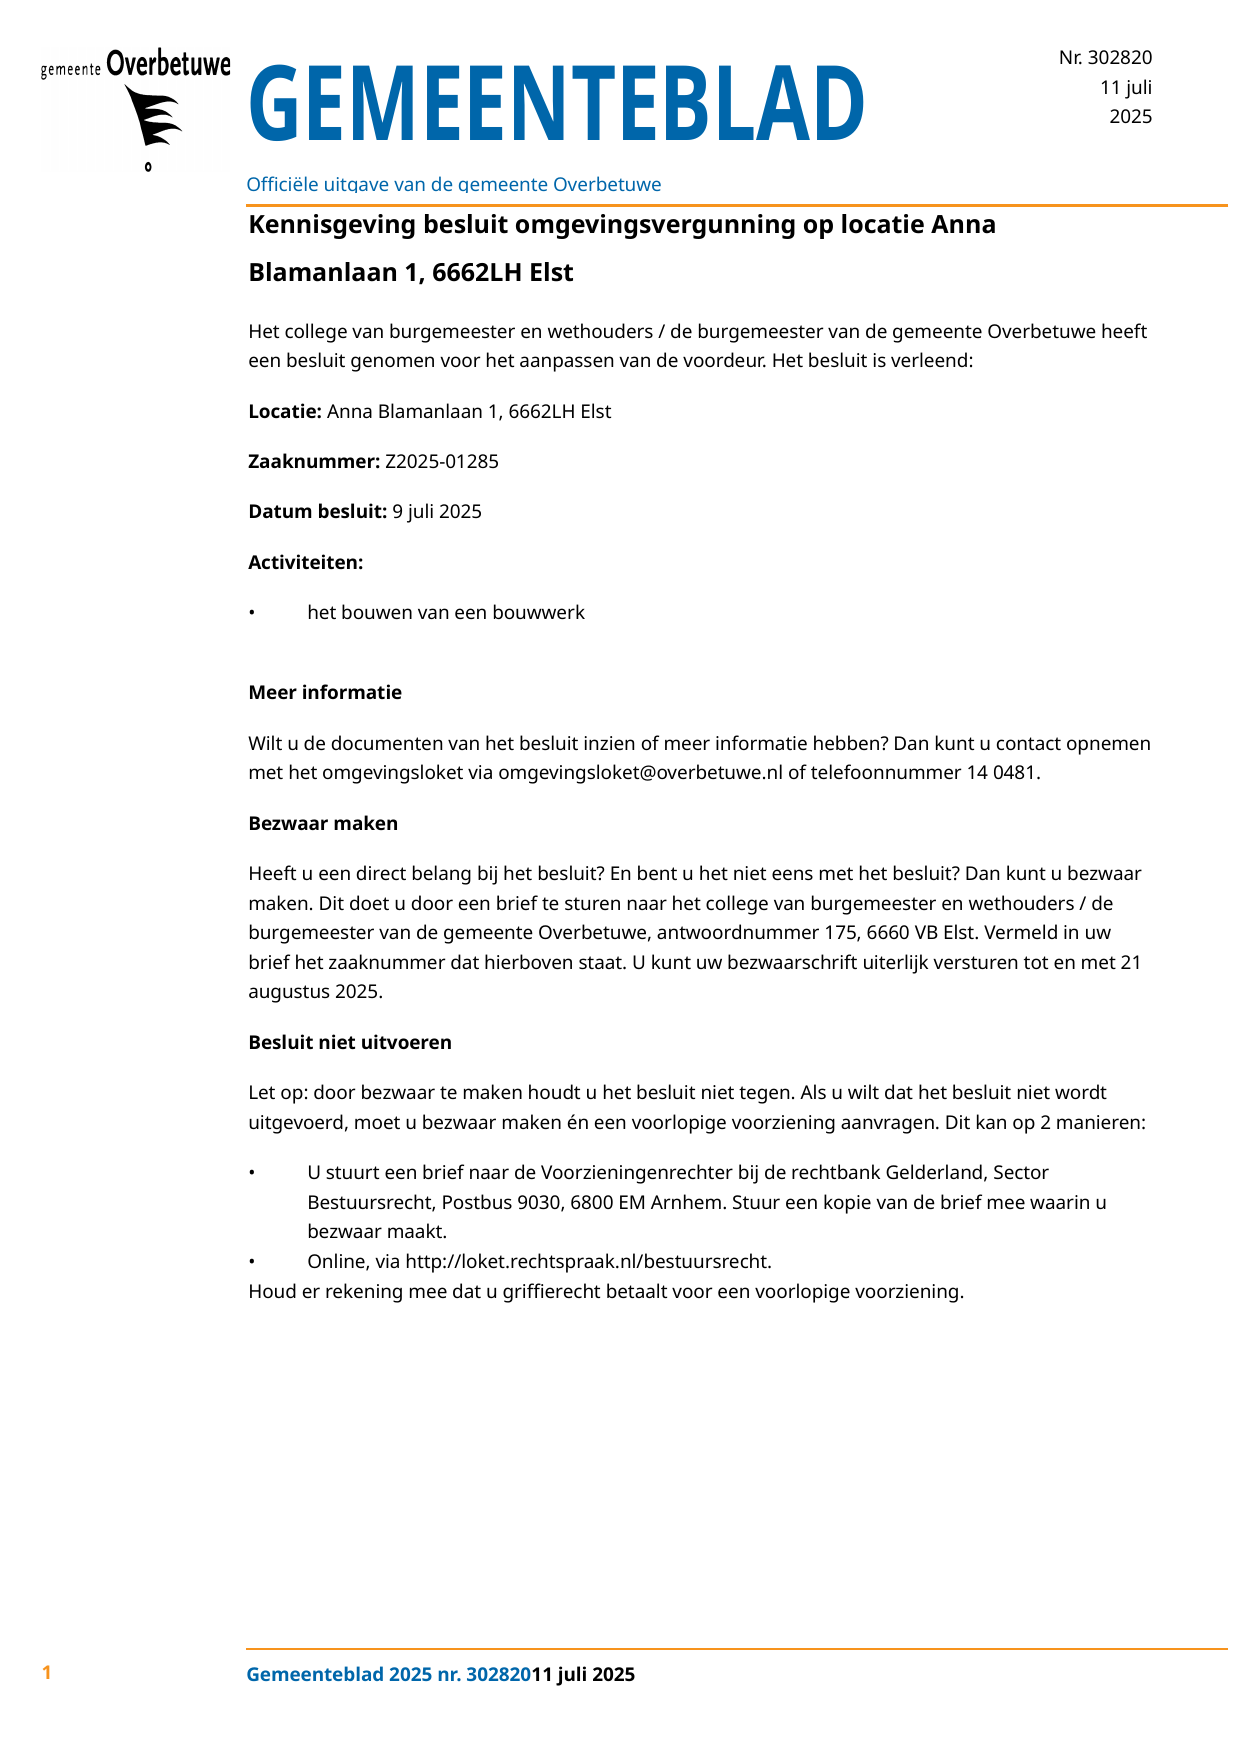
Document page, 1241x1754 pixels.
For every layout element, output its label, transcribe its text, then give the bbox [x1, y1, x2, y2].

text Wilt u de documenten van het besluit inzien of meer informatie hebben? Dan kunt u contact opnemen met het omgevingsloket via omgevingsloket@overbetuwe.nl of telefoonnummer 14 0481. [248, 730, 1152, 785]
text Meer informatie [248, 679, 1152, 705]
text Locatie: Anna Blamanlaan 1, 6662LH Elst [248, 398, 1152, 424]
text Besluit niet uitvoeren [248, 1029, 1152, 1055]
text Houd er rekening mee dat u griffierecht betaalt voor een voorlopige voorziening. [248, 1278, 1152, 1304]
list het bouwen van een bouwwerk [248, 599, 1152, 625]
text Heeft u een direct belang bij het besluit? En bent u het niet eens met het besluit? Dan kunt u bezwaar maken. Dit doet u door een brief te sturen naar het college van burgemeester en wethouders / de burgemeester van de gemeente Overbetuwe, antwoordnummer 175, 6660 VB Elst. Vermeld in uw brief het zaaknummer dat hierboven staat. U kunt uw bezwaarschrift uiterlijk versturen tot en met 21 augustus 2025. [248, 860, 1152, 1004]
text Het college van burgemeester en wethouders / de burgemeester van de gemeente Overbetuwe heeft een besluit genomen voor het aanpassen van de voordeur. Het besluit is verleend: [248, 318, 1152, 373]
list Online, via http://loket.rechtspraak.nl/bestuursrecht. [248, 1248, 1152, 1274]
text Bezwaar maken [248, 810, 1152, 836]
text Activiteiten: [248, 549, 1152, 575]
text Datum besluit: 9 juli 2025 [248, 499, 1152, 524]
text Zaaknummer: Z2025-01285 [248, 448, 1152, 474]
list U stuurt een brief naar de Voorzieningenrechter bij de rechtbank Gelderland, Sector Bestuursrecht, Postbus 9030, 6800 EM Arnhem. Stuur een kopie van de brief mee waarin u bezwaar maakt. [248, 1159, 1152, 1244]
text Let op: door bezwaar te maken houdt u het besluit niet tegen. Als u wilt dat het besluit niet wordt uitgevoerd, moet u bezwaar maken én een voorlopige voorziening aanvragen. Dit kan op 2 manieren: [248, 1079, 1152, 1135]
picture [41, 47, 231, 172]
text Kennisgeving besluit omgevingsvergunning op locatie Anna Blamanlaan 1, 6662LH Elst [248, 207, 1152, 288]
